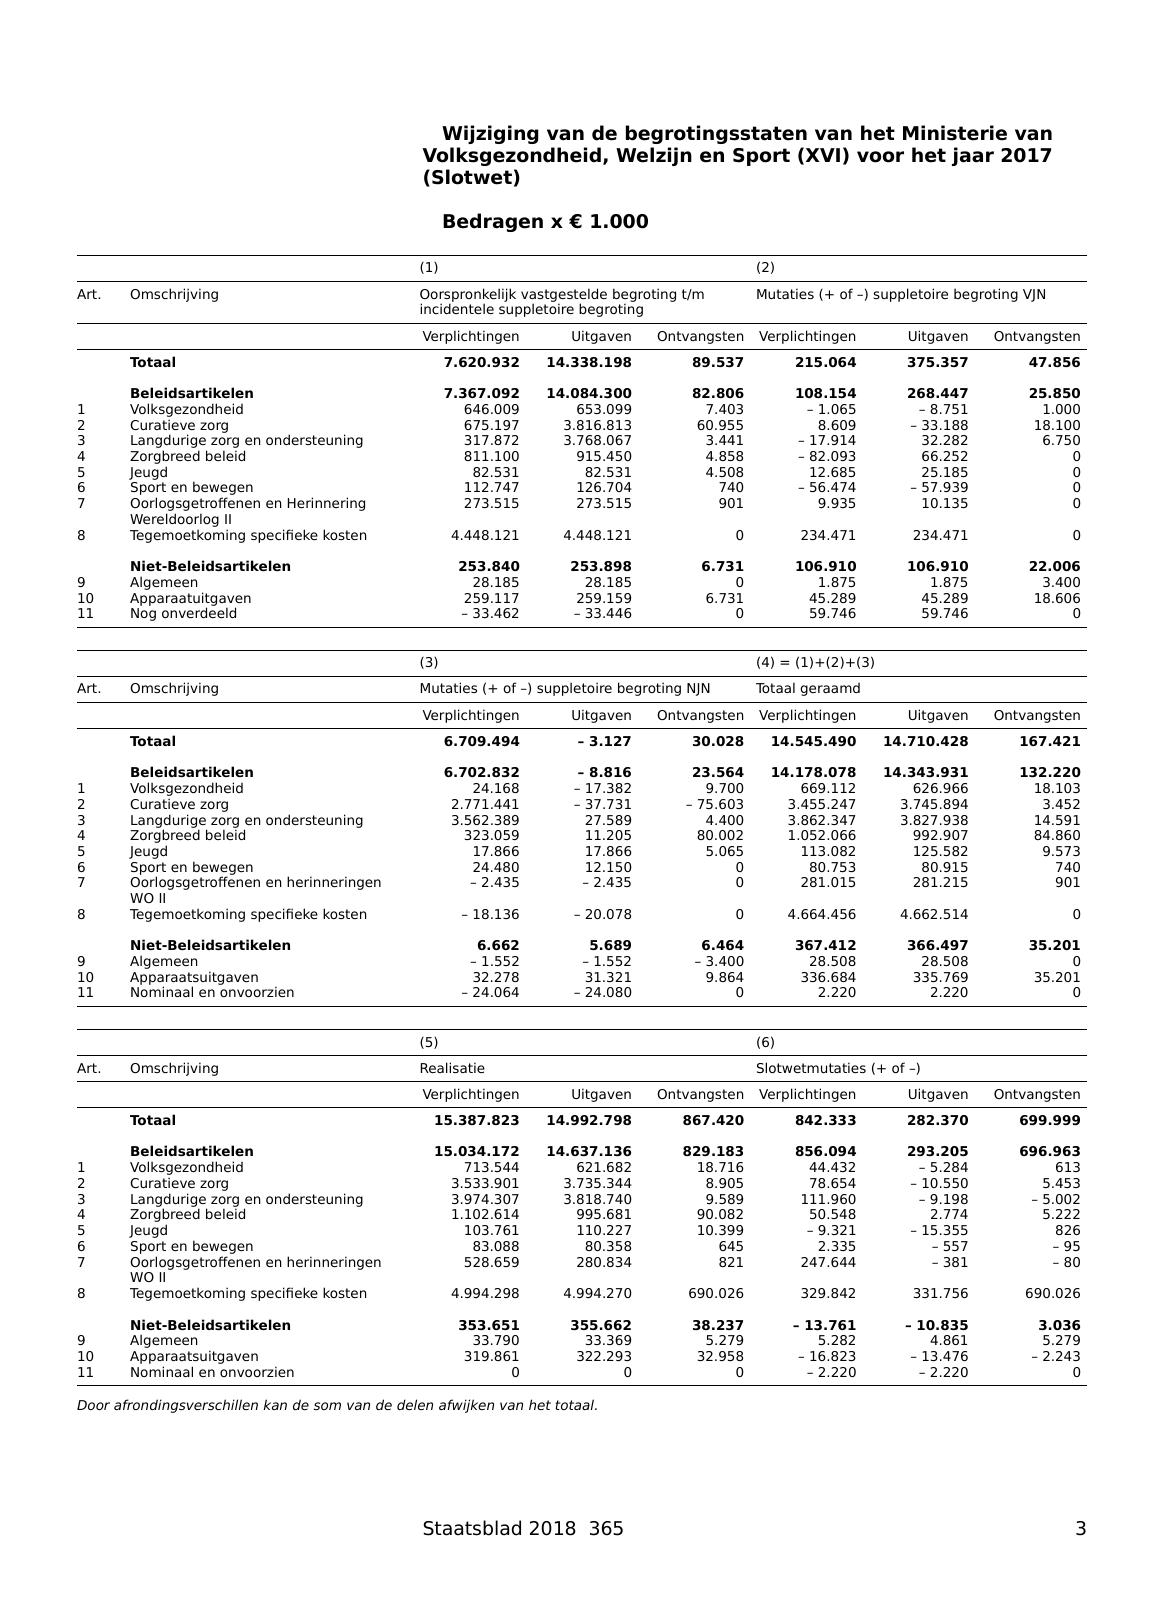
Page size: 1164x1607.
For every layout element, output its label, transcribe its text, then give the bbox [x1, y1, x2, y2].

table_cell [77, 1317, 124, 1333]
table_header [77, 651, 124, 676]
table_cell 253.898 [526, 559, 638, 575]
table_cell 28.508 [862, 954, 974, 969]
table_cell 331.756 [862, 1286, 974, 1302]
table_cell Niet-Beleidsartikelen [124, 938, 413, 954]
table_cell 0 [974, 449, 1087, 464]
table_cell 696.963 [974, 1144, 1087, 1160]
table_cell 1.052.066 [750, 828, 862, 844]
table_cell 10.399 [638, 1223, 750, 1239]
table_cell [77, 543, 124, 559]
table_header (2) [750, 256, 1087, 281]
table_cell 0 [974, 907, 1087, 922]
table_cell 38.237 [638, 1317, 750, 1333]
table_cell 3.455.247 [750, 797, 862, 812]
table_cell 11 [77, 606, 124, 627]
table_cell – 5.284 [862, 1160, 974, 1176]
table_header [124, 651, 413, 676]
table_cell Jeugd [124, 844, 413, 859]
table_cell 3.452 [974, 797, 1087, 812]
table_cell [862, 1302, 974, 1317]
table_cell 829.183 [638, 1144, 750, 1160]
table_cell 103.761 [413, 1223, 526, 1239]
table_cell [638, 370, 750, 386]
table_cell – 8.751 [862, 402, 974, 417]
table_cell Curatieve zorg [124, 797, 413, 812]
table_cell 613 [974, 1160, 1087, 1176]
table_cell [77, 559, 124, 575]
table_cell 3.974.307 [413, 1191, 526, 1207]
table_cell Realisatie [413, 1056, 750, 1081]
table_cell Curatieve zorg [124, 1176, 413, 1191]
table_cell 3.827.938 [862, 812, 974, 828]
table_cell 14.992.798 [526, 1108, 638, 1128]
table_cell 3.745.894 [862, 797, 974, 812]
table_cell Omschrijving [124, 677, 413, 702]
table_cell 9.589 [638, 1191, 750, 1207]
table_cell 234.471 [750, 528, 862, 543]
table_cell 811.100 [413, 449, 526, 464]
table_cell 0 [638, 985, 750, 1006]
table_cell 234.471 [862, 528, 974, 543]
table_cell Oorlogsgetroffenen en herinneringen WO II [124, 875, 413, 907]
table_cell [77, 923, 124, 938]
table_cell 0 [974, 480, 1087, 496]
table_cell [77, 370, 124, 386]
table_cell [124, 703, 413, 728]
table_cell [124, 324, 413, 349]
table_cell – 2.220 [750, 1365, 862, 1385]
table_cell 699.999 [974, 1108, 1087, 1128]
table_cell 18.606 [974, 590, 1087, 606]
table_cell 281.215 [862, 875, 974, 907]
table_cell 3.562.389 [413, 812, 526, 828]
table_cell 82.531 [413, 465, 526, 480]
table_cell 25.850 [974, 386, 1087, 402]
table_cell 4.662.514 [862, 907, 974, 922]
table_cell [77, 938, 124, 954]
table_cell 901 [974, 875, 1087, 907]
table_cell 112.747 [413, 480, 526, 496]
table_cell Door afrondingsverschillen kan de som van de delen afwijken van het totaal. [77, 1386, 1087, 1413]
table_cell 6.662 [413, 938, 526, 954]
table_cell Zorgbreed beleid [124, 828, 413, 844]
table_cell 82.806 [638, 386, 750, 402]
table_cell 5.065 [638, 844, 750, 859]
table_cell Verplichtingen [750, 703, 862, 728]
table_cell 653.099 [526, 402, 638, 417]
table_cell Totaal [124, 729, 413, 749]
table_cell Beleidsartikelen [124, 386, 413, 402]
table_cell [862, 543, 974, 559]
table_cell [77, 1302, 124, 1317]
table_cell 0 [974, 606, 1087, 627]
table_cell – 5.002 [974, 1191, 1087, 1207]
table_cell 11 [77, 985, 124, 1006]
table_cell 3.400 [974, 575, 1087, 590]
table_cell 11.205 [526, 828, 638, 844]
table_cell 0 [638, 907, 750, 922]
table_cell 111.960 [750, 1191, 862, 1207]
table_cell Ontvangsten [974, 703, 1087, 728]
table_cell 8.609 [750, 418, 862, 433]
table_cell Verplichtingen [413, 1082, 526, 1107]
table_cell 259.117 [413, 590, 526, 606]
table_cell 280.834 [526, 1254, 638, 1286]
table_header [77, 256, 124, 281]
table_cell – 10.835 [862, 1317, 974, 1333]
table_cell 28.185 [526, 575, 638, 590]
table_cell [413, 749, 526, 765]
table_cell [124, 923, 413, 938]
table_header (5) [413, 1030, 750, 1055]
table_cell – 2.435 [526, 875, 638, 907]
table_cell 32.958 [638, 1349, 750, 1364]
table_cell Langdurige zorg en ondersteuning [124, 1191, 413, 1207]
table_cell Verplichtingen [750, 324, 862, 349]
table_cell 915.450 [526, 449, 638, 464]
table_cell 3.862.347 [750, 812, 862, 828]
table_cell [124, 370, 413, 386]
table_cell 9.700 [638, 781, 750, 797]
table_cell 15.034.172 [413, 1144, 526, 1160]
table_header (6) [750, 1030, 1087, 1055]
table_cell [77, 386, 124, 402]
table_cell – 1.065 [750, 402, 862, 417]
table_cell 32.282 [862, 433, 974, 449]
table_cell 0 [638, 606, 750, 627]
table_cell [413, 923, 526, 938]
table_cell 3 [77, 812, 124, 828]
table_cell – 3.400 [638, 954, 750, 969]
table_cell 27.589 [526, 812, 638, 828]
table_cell – 56.474 [750, 480, 862, 496]
table_cell 14.591 [974, 812, 1087, 828]
table_cell 10.135 [862, 496, 974, 527]
table_cell 15.387.823 [413, 1108, 526, 1128]
table_cell 0 [974, 1365, 1087, 1385]
table_cell Verplichtingen [750, 1082, 862, 1107]
table_cell – 95 [974, 1239, 1087, 1254]
table_cell – 33.462 [413, 606, 526, 627]
table_cell 25.185 [862, 465, 974, 480]
table_cell 0 [526, 1365, 638, 1385]
table_cell 5.689 [526, 938, 638, 954]
table_cell 108.154 [750, 386, 862, 402]
table_cell 992.907 [862, 828, 974, 844]
table_cell [77, 1144, 124, 1160]
table_cell 110.227 [526, 1223, 638, 1239]
table_cell 60.955 [638, 418, 750, 433]
table_cell – 3.127 [526, 729, 638, 749]
table_cell Apparaatsuitgaven [124, 1349, 413, 1364]
table_cell Jeugd [124, 465, 413, 480]
table_cell 0 [974, 465, 1087, 480]
table_cell [750, 1129, 862, 1144]
table_cell 273.515 [526, 496, 638, 527]
table_cell [974, 543, 1087, 559]
table_cell 12.150 [526, 860, 638, 875]
table_cell 82.531 [526, 465, 638, 480]
table_cell Art. [77, 282, 124, 323]
table_cell Apparaatsuitgaven [124, 970, 413, 985]
table_cell 4.858 [638, 449, 750, 464]
table_cell 995.681 [526, 1207, 638, 1223]
table_cell 84.860 [974, 828, 1087, 844]
table_cell 4.994.270 [526, 1286, 638, 1302]
table_cell 33.369 [526, 1333, 638, 1349]
table_cell 621.682 [526, 1160, 638, 1176]
table_cell 5 [77, 1223, 124, 1239]
table_cell 259.159 [526, 590, 638, 606]
table_cell – 82.093 [750, 449, 862, 464]
table_cell 14.343.931 [862, 765, 974, 781]
table_cell 80.358 [526, 1239, 638, 1254]
table_cell 2.220 [862, 985, 974, 1006]
table_cell Tegemoetkoming specifieke kosten [124, 1286, 413, 1302]
table_cell Zorgbreed beleid [124, 449, 413, 464]
table_cell 335.769 [862, 970, 974, 985]
table_cell 35.201 [974, 938, 1087, 954]
table_cell Nominaal en onvoorzien [124, 1365, 413, 1385]
table_cell 826 [974, 1223, 1087, 1239]
table_cell Totaal [124, 1108, 413, 1128]
table_cell – 9.321 [750, 1223, 862, 1239]
text Bedragen x € 1.000 [422, 211, 1087, 233]
table_cell Totaal geraamd [750, 677, 1087, 702]
table_cell [526, 1129, 638, 1144]
table_cell [77, 1129, 124, 1144]
table_cell 0 [638, 875, 750, 907]
table_cell 167.421 [974, 729, 1087, 749]
table_cell 6 [77, 1239, 124, 1254]
table_cell [124, 1129, 413, 1144]
table_cell 8 [77, 528, 124, 543]
table_cell [77, 350, 124, 370]
table_cell 80.002 [638, 828, 750, 844]
table_cell 1 [77, 1160, 124, 1176]
table_cell 14.338.198 [526, 350, 638, 370]
table_cell 0 [638, 575, 750, 590]
table_cell 322.293 [526, 1349, 638, 1364]
table_cell 669.112 [750, 781, 862, 797]
table_cell 83.088 [413, 1239, 526, 1254]
table_cell 713.544 [413, 1160, 526, 1176]
table_cell [77, 765, 124, 781]
table_cell 6.709.494 [413, 729, 526, 749]
table_cell [750, 370, 862, 386]
table_cell Omschrijving [124, 282, 413, 323]
table_cell 9.573 [974, 844, 1087, 859]
table_cell 317.872 [413, 433, 526, 449]
table_cell 2.774 [862, 1207, 974, 1223]
table_cell 10 [77, 1349, 124, 1364]
table_cell Slotwetmutaties (+ of –) [750, 1056, 1087, 1081]
table_cell [124, 1302, 413, 1317]
table_cell – 24.080 [526, 985, 638, 1006]
table_cell 2 [77, 1176, 124, 1191]
table_cell [526, 370, 638, 386]
table_cell 5.453 [974, 1176, 1087, 1191]
table_cell 3.441 [638, 433, 750, 449]
table_cell 323.059 [413, 828, 526, 844]
table_cell 23.564 [638, 765, 750, 781]
table_cell 375.357 [862, 350, 974, 370]
table_cell 12.685 [750, 465, 862, 480]
table_cell 6.702.832 [413, 765, 526, 781]
table_cell – 24.064 [413, 985, 526, 1006]
table_cell 8.905 [638, 1176, 750, 1191]
table_cell 90.082 [638, 1207, 750, 1223]
table_cell [77, 729, 124, 749]
table_cell Ontvangsten [638, 1082, 750, 1107]
table_cell 6 [77, 860, 124, 875]
table_cell 528.659 [413, 1254, 526, 1286]
table_cell 353.651 [413, 1317, 526, 1333]
table_cell 9 [77, 575, 124, 590]
table_cell 4.994.298 [413, 1286, 526, 1302]
table_cell 5.279 [974, 1333, 1087, 1349]
table_cell Uitgaven [862, 324, 974, 349]
table_cell 1.102.614 [413, 1207, 526, 1223]
table_cell 5.279 [638, 1333, 750, 1349]
table_cell 7.367.092 [413, 386, 526, 402]
table_cell [77, 749, 124, 765]
table_cell 319.861 [413, 1349, 526, 1364]
table_cell 3 [77, 1191, 124, 1207]
table_cell 2 [77, 418, 124, 433]
table_cell Uitgaven [526, 324, 638, 349]
table_cell 17.866 [413, 844, 526, 859]
table_cell 10 [77, 970, 124, 985]
table_cell 5.222 [974, 1207, 1087, 1223]
table_cell 293.205 [862, 1144, 974, 1160]
table_cell Sport en bewegen [124, 480, 413, 496]
table_cell Uitgaven [526, 1082, 638, 1107]
table_cell Ontvangsten [974, 324, 1087, 349]
table_cell 355.662 [526, 1317, 638, 1333]
table_cell – 9.198 [862, 1191, 974, 1207]
table_cell [413, 1129, 526, 1144]
table_cell 132.220 [974, 765, 1087, 781]
table_cell 329.842 [750, 1286, 862, 1302]
table_cell 3.533.901 [413, 1176, 526, 1191]
table_cell Mutaties (+ of –) suppletoire begroting NJN [413, 677, 750, 702]
table_cell – 10.550 [862, 1176, 974, 1191]
table_cell – 15.355 [862, 1223, 974, 1239]
table_cell 0 [974, 985, 1087, 1006]
table_cell 44.432 [750, 1160, 862, 1176]
table_cell 690.026 [638, 1286, 750, 1302]
table_cell – 8.816 [526, 765, 638, 781]
table_cell 80.915 [862, 860, 974, 875]
table_cell 22.006 [974, 559, 1087, 575]
table_cell 3.036 [974, 1317, 1087, 1333]
table_cell 268.447 [862, 386, 974, 402]
table_cell 45.289 [862, 590, 974, 606]
table_cell [862, 1129, 974, 1144]
table_cell 690.026 [974, 1286, 1087, 1302]
table_cell – 381 [862, 1254, 974, 1286]
table_cell [77, 1108, 124, 1128]
table_cell Totaal [124, 350, 413, 370]
table_cell 7 [77, 875, 124, 907]
table_cell Mutaties (+ of –) suppletoire begroting VJN [750, 282, 1087, 323]
table_cell 106.910 [862, 559, 974, 575]
table_cell 5 [77, 844, 124, 859]
table_cell 5.282 [750, 1333, 862, 1349]
table_cell 89.537 [638, 350, 750, 370]
table_cell Langdurige zorg en ondersteuning [124, 433, 413, 449]
table_cell – 33.446 [526, 606, 638, 627]
table_cell 30.028 [638, 729, 750, 749]
table_cell 8 [77, 1286, 124, 1302]
table_cell – 57.939 [862, 480, 974, 496]
table_header (1) [413, 256, 750, 281]
table_cell Tegemoetkoming specifieke kosten [124, 528, 413, 543]
table_cell Oorspronkelijk vastgestelde begroting t/m incidentele suppletoire begroting [413, 282, 750, 323]
table_cell – 13.476 [862, 1349, 974, 1364]
table_cell 3 [77, 433, 124, 449]
table_cell Jeugd [124, 1223, 413, 1239]
table_cell Oorlogsgetroffenen en Herinnering Wereldoorlog II [124, 496, 413, 527]
table_cell Ontvangsten [638, 703, 750, 728]
table_cell 5 [77, 465, 124, 480]
table_cell Algemeen [124, 954, 413, 969]
table_cell 10 [77, 590, 124, 606]
table_cell – 2.220 [862, 1365, 974, 1385]
table_cell Volksgezondheid [124, 1160, 413, 1176]
table_cell 28.508 [750, 954, 862, 969]
table_cell – 18.136 [413, 907, 526, 922]
table_cell 1 [77, 402, 124, 417]
table_cell 282.370 [862, 1108, 974, 1128]
table_cell 47.856 [974, 350, 1087, 370]
table_cell 59.746 [862, 606, 974, 627]
table_cell [638, 1129, 750, 1144]
table_cell 9 [77, 1333, 124, 1349]
table_cell 6.750 [974, 433, 1087, 449]
table_cell 646.009 [413, 402, 526, 417]
table_cell [750, 543, 862, 559]
table_cell Ontvangsten [974, 1082, 1087, 1107]
table_header (4) = (1)+(2)+(3) [750, 651, 1087, 676]
table_cell 45.289 [750, 590, 862, 606]
table_cell 1 [77, 781, 124, 797]
table_cell Oorlogsgetroffenen en herinneringen WO II [124, 1254, 413, 1286]
table_cell 6 [77, 480, 124, 496]
table_cell Art. [77, 677, 124, 702]
table_cell 7 [77, 496, 124, 527]
table_cell 253.840 [413, 559, 526, 575]
table_cell 626.966 [862, 781, 974, 797]
table_header [77, 1030, 124, 1055]
table_cell [77, 1082, 124, 1107]
table_cell 59.746 [750, 606, 862, 627]
table_cell Apparaatuitgaven [124, 590, 413, 606]
table_cell 18.103 [974, 781, 1087, 797]
table_cell 2.335 [750, 1239, 862, 1254]
table_cell [526, 1302, 638, 1317]
table_cell [638, 749, 750, 765]
table_cell [974, 1129, 1087, 1144]
table_cell 0 [974, 954, 1087, 969]
table_cell [526, 543, 638, 559]
table_cell Langdurige zorg en ondersteuning [124, 812, 413, 828]
table_cell Volksgezondheid [124, 402, 413, 417]
table_cell 14.178.078 [750, 765, 862, 781]
table_cell 3.818.740 [526, 1191, 638, 1207]
table_cell 842.333 [750, 1108, 862, 1128]
table_cell 3.768.067 [526, 433, 638, 449]
table_cell 740 [974, 860, 1087, 875]
table_cell Niet-Beleidsartikelen [124, 1317, 413, 1333]
table_cell 4.861 [862, 1333, 974, 1349]
table_cell 14.084.300 [526, 386, 638, 402]
table_cell 675.197 [413, 418, 526, 433]
table_cell 0 [974, 528, 1087, 543]
table_cell – 2.243 [974, 1349, 1087, 1364]
table_cell – 13.761 [750, 1317, 862, 1333]
table_cell 0 [638, 528, 750, 543]
table_cell – 17.914 [750, 433, 862, 449]
table_cell 17.866 [526, 844, 638, 859]
table_cell 867.420 [638, 1108, 750, 1128]
table_cell Tegemoetkoming specifieke kosten [124, 907, 413, 922]
table_cell – 75.603 [638, 797, 750, 812]
table_cell Algemeen [124, 1333, 413, 1349]
table_cell [638, 1302, 750, 1317]
table_cell 273.515 [413, 496, 526, 527]
table_cell 4 [77, 449, 124, 464]
table_cell – 37.731 [526, 797, 638, 812]
table_cell [974, 370, 1087, 386]
table_cell 6.464 [638, 938, 750, 954]
table_cell Volksgezondheid [124, 781, 413, 797]
table_cell 6.731 [638, 590, 750, 606]
table_cell 4.400 [638, 812, 750, 828]
table_cell 126.704 [526, 480, 638, 496]
table_cell Nominaal en onvoorzien [124, 985, 413, 1006]
table_cell 50.548 [750, 1207, 862, 1223]
table_cell 821 [638, 1254, 750, 1286]
table_cell [526, 923, 638, 938]
table_cell [750, 749, 862, 765]
table_cell 366.497 [862, 938, 974, 954]
table_cell 1.875 [750, 575, 862, 590]
table_cell Niet-Beleidsartikelen [124, 559, 413, 575]
table_cell Beleidsartikelen [124, 765, 413, 781]
table_cell [974, 1302, 1087, 1317]
table_cell Curatieve zorg [124, 418, 413, 433]
table_cell 0 [638, 1365, 750, 1385]
table_cell 7.403 [638, 402, 750, 417]
table_cell [974, 749, 1087, 765]
table_cell Ontvangsten [638, 324, 750, 349]
table_cell 18.716 [638, 1160, 750, 1176]
table_cell 106.910 [750, 559, 862, 575]
table_cell [77, 324, 124, 349]
table_cell 7.620.932 [413, 350, 526, 370]
table_cell – 20.078 [526, 907, 638, 922]
table_cell Omschrijving [124, 1056, 413, 1081]
table_cell 0 [974, 496, 1087, 527]
text Wijziging van de begrotingsstaten van het Ministerie van Volksgezondheid, Welzijn en Sport (XVI) voor het jaar 2017 (Slotwet) [422, 123, 1087, 188]
table_cell Algemeen [124, 575, 413, 590]
table_cell Art. [77, 1056, 124, 1081]
table_cell 740 [638, 480, 750, 496]
table_cell Uitgaven [862, 703, 974, 728]
table_cell 4.448.121 [413, 528, 526, 543]
table_cell 3.735.344 [526, 1176, 638, 1191]
table_cell [862, 370, 974, 386]
table_cell 4 [77, 828, 124, 844]
table_cell [413, 1302, 526, 1317]
table_cell 7 [77, 1254, 124, 1286]
table_cell – 1.552 [526, 954, 638, 969]
table_cell – 17.382 [526, 781, 638, 797]
table_cell Beleidsartikelen [124, 1144, 413, 1160]
table_cell Uitgaven [526, 703, 638, 728]
table_cell 28.185 [413, 575, 526, 590]
table_cell Verplichtingen [413, 703, 526, 728]
table_cell 3.816.813 [526, 418, 638, 433]
table_cell 14.545.490 [750, 729, 862, 749]
table_cell [124, 1082, 413, 1107]
table_cell 4.448.121 [526, 528, 638, 543]
table_cell – 1.552 [413, 954, 526, 969]
table_cell [124, 749, 413, 765]
table_cell 9.864 [638, 970, 750, 985]
table_cell [413, 370, 526, 386]
table_cell – 2.435 [413, 875, 526, 907]
table_cell 281.015 [750, 875, 862, 907]
table_cell 2.220 [750, 985, 862, 1006]
table_cell 35.201 [974, 970, 1087, 985]
table_cell 2.771.441 [413, 797, 526, 812]
table_cell [526, 749, 638, 765]
table_cell 14.637.136 [526, 1144, 638, 1160]
table_cell 24.480 [413, 860, 526, 875]
table_cell 11 [77, 1365, 124, 1385]
table_cell 336.684 [750, 970, 862, 985]
table_cell 1.875 [862, 575, 974, 590]
table_cell 6.731 [638, 559, 750, 575]
table_cell Verplichtingen [413, 324, 526, 349]
table_cell 901 [638, 496, 750, 527]
table_cell Zorgbreed beleid [124, 1207, 413, 1223]
table_cell Sport en bewegen [124, 1239, 413, 1254]
table_cell 4 [77, 1207, 124, 1223]
table_cell 215.064 [750, 350, 862, 370]
table_header [124, 256, 413, 281]
table_cell 24.168 [413, 781, 526, 797]
table_cell 113.082 [750, 844, 862, 859]
table_cell 18.100 [974, 418, 1087, 433]
table_cell 0 [638, 860, 750, 875]
table_cell 31.321 [526, 970, 638, 985]
table_cell 645 [638, 1239, 750, 1254]
table_cell 9.935 [750, 496, 862, 527]
table_cell 247.644 [750, 1254, 862, 1286]
table_cell 33.790 [413, 1333, 526, 1349]
table_cell 856.094 [750, 1144, 862, 1160]
table_cell 125.582 [862, 844, 974, 859]
table_cell 80.753 [750, 860, 862, 875]
table_cell 0 [413, 1365, 526, 1385]
table_cell 9 [77, 954, 124, 969]
table_cell [862, 923, 974, 938]
table_cell – 557 [862, 1239, 974, 1254]
table_cell 32.278 [413, 970, 526, 985]
table_cell 8 [77, 907, 124, 922]
table_cell [638, 923, 750, 938]
table_cell Nog onverdeeld [124, 606, 413, 627]
table_cell [413, 543, 526, 559]
table_cell 2 [77, 797, 124, 812]
table_cell 4.508 [638, 465, 750, 480]
table_cell – 33.188 [862, 418, 974, 433]
table_cell [77, 703, 124, 728]
table_cell 367.412 [750, 938, 862, 954]
table_cell 4.664.456 [750, 907, 862, 922]
table_cell – 16.823 [750, 1349, 862, 1364]
table_cell – 80 [974, 1254, 1087, 1286]
table_cell [638, 543, 750, 559]
table_cell [974, 923, 1087, 938]
table_header [124, 1030, 413, 1055]
table_cell [750, 923, 862, 938]
table_cell 66.252 [862, 449, 974, 464]
table_header (3) [413, 651, 750, 676]
table_cell [862, 749, 974, 765]
table_cell 1.000 [974, 402, 1087, 417]
table_cell [750, 1302, 862, 1317]
table_cell Uitgaven [862, 1082, 974, 1107]
table_cell 14.710.428 [862, 729, 974, 749]
table_cell [124, 543, 413, 559]
table_cell 78.654 [750, 1176, 862, 1191]
table_cell Sport en bewegen [124, 860, 413, 875]
